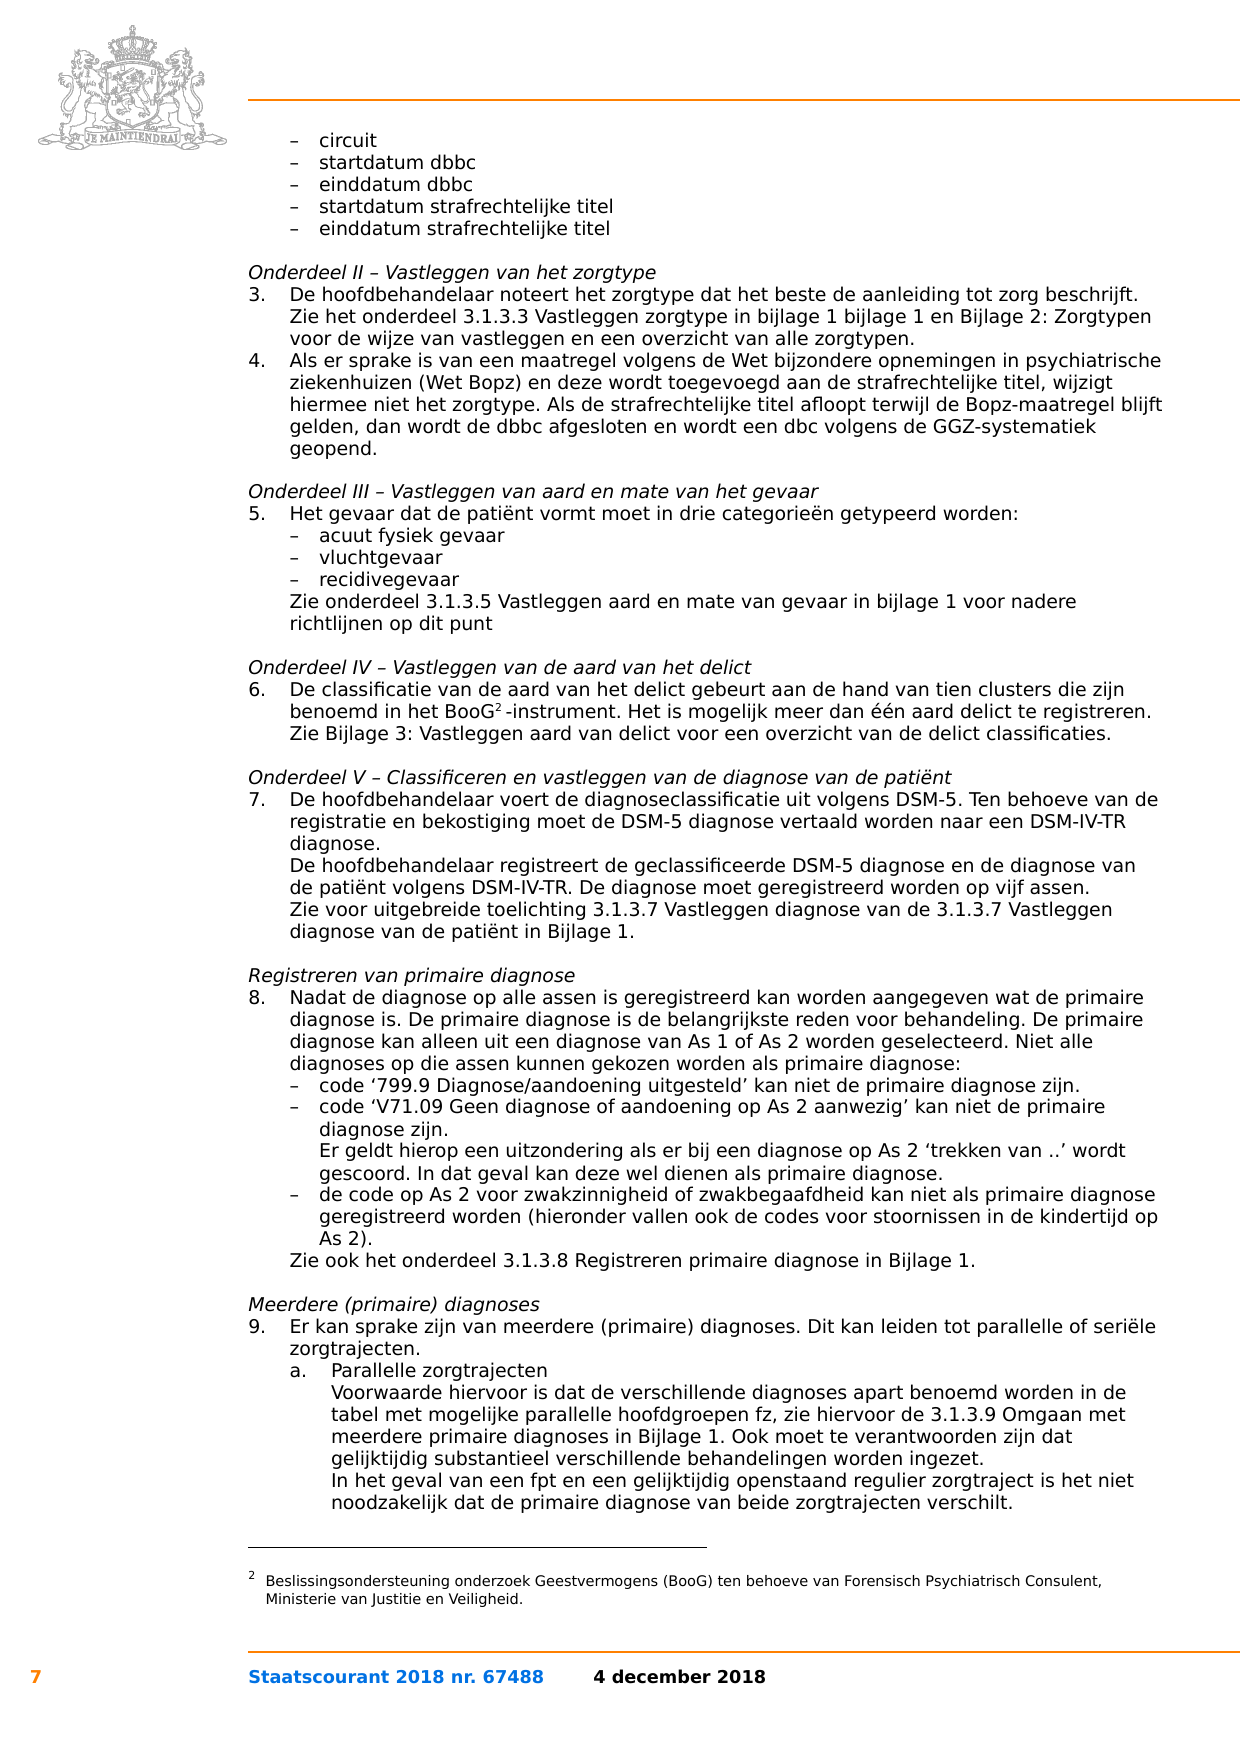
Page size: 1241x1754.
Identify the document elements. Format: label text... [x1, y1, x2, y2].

text Beslissingsondersteuning onderzoek Geestvermogens (BooG) ten behoeve van Forensisch Psychiatrisch Consulent, Ministerie van Justitie en Veiligheid. [248, 1569, 1163, 1608]
text 5. Het gevaar dat de patiënt vormt moet in drie categorieën getypeerd worden: [248, 503, 1163, 525]
subtitle Onderdeel II – Vastleggen van het zorgtype [248, 262, 1163, 284]
text – acuut fysiek gevaar [289, 525, 1163, 547]
text Zie het onderdeel 3.1.3.3 Vastleggen zorgtype in bijlage 1 bijlage 1 en Bijlage 2: Zorgtypen voor de wijze van vastleggen en een overzicht van alle zorgtypen. [289, 306, 1163, 349]
text – code ‘799.9 Diagnose/aandoening uitgesteld’ kan niet de primaire diagnose zijn. [289, 1074, 1163, 1096]
text 9. Er kan sprake zijn van meerdere (primaire) diagnoses. Dit kan leiden tot parallelle of seriële zorgtrajecten. [248, 1316, 1163, 1360]
text 6. De classificatie van de aard van het delict gebeurt aan de hand van tien clusters die zijn benoemd in het BooG-instrument. Het is mogelijk meer dan één aard delict te registreren. [248, 679, 1163, 723]
text – vluchtgevaar [289, 547, 1163, 569]
text – code ‘V71.09 Geen diagnose of aandoening op As 2 aanwezig’ kan niet de primaire diagnose zijn. [289, 1096, 1163, 1140]
text In het geval van een fpt en een gelijktijdig openstaand regulier zorgtraject is het niet noodzakelijk dat de primaire diagnose van beide zorgtrajecten verschilt. [331, 1470, 1163, 1514]
text De hoofdbehandelaar registreert de geclassificeerde DSM-5 diagnose en de diagnose van de patiënt volgens DSM-IV-TR. De diagnose moet geregistreerd worden op vijf assen. [289, 855, 1163, 899]
picture [38, 25, 227, 150]
text Zie onderdeel 3.1.3.5 Vastleggen aard en mate van gevaar in bijlage 1 voor nadere richtlijnen op dit punt [289, 591, 1163, 635]
text – startdatum dbbc [289, 152, 1163, 174]
text 3. De hoofdbehandelaar noteert het zorgtype dat het beste de aanleiding tot zorg beschrijft. [248, 284, 1163, 306]
text – recidivegevaar [289, 569, 1163, 591]
text Zie ook het onderdeel 3.1.3.8 Registreren primaire diagnose in Bijlage 1. [289, 1250, 1163, 1272]
text Zie voor uitgebreide toelichting 3.1.3.7 Vastleggen diagnose van de 3.1.3.7 Vastleggen diagnose van de patiënt in Bijlage 1. [289, 899, 1163, 943]
text Er geldt hierop een uitzondering als er bij een diagnose op As 2 ‘trekken van ..’ wordt gescoord. In dat geval kan deze wel dienen als primaire diagnose. [319, 1140, 1163, 1184]
text Zie Bijlage 3: Vastleggen aard van delict voor een overzicht van de delict classificaties. [289, 723, 1163, 745]
subtitle Meerdere (primaire) diagnoses [248, 1294, 1163, 1316]
text 7. De hoofdbehandelaar voert de diagnoseclassificatie uit volgens DSM-5. Ten behoeve van de registratie en bekostiging moet de DSM-5 diagnose vertaald worden naar een DSM-IV-TR diagnose. [248, 789, 1163, 855]
text – einddatum dbbc [289, 174, 1163, 196]
subtitle Onderdeel IV – Vastleggen van de aard van het delict [248, 657, 1163, 679]
text – startdatum strafrechtelijke titel [289, 196, 1163, 218]
text Voorwaarde hiervoor is dat de verschillende diagnoses apart benoemd worden in de tabel met mogelijke parallelle hoofdgroepen fz, zie hiervoor de 3.1.3.9 Omgaan met meerdere primaire diagnoses in Bijlage 1. Ook moet te verantwoorden zijn dat gelijktijdig substantieel verschillende behandelingen worden ingezet. [331, 1382, 1163, 1470]
text – circuit [289, 130, 1163, 152]
text – de code op As 2 voor zwakzinnigheid of zwakbegaafdheid kan niet als primaire diagnose geregistreerd worden (hieronder vallen ook de codes voor stoornissen in de kindertijd op As 2). [289, 1184, 1163, 1250]
text 8. Nadat de diagnose op alle assen is geregistreerd kan worden aangegeven wat de primaire diagnose is. De primaire diagnose is de belangrijkste reden voor behandeling. De primaire diagnose kan alleen uit een diagnose van As 1 of As 2 worden geselecteerd. Niet alle diagnoses op die assen kunnen gekozen worden als primaire diagnose: [248, 987, 1163, 1074]
subtitle Onderdeel V – Classificeren en vastleggen van de diagnose van de patiënt [248, 767, 1163, 789]
subtitle Registreren van primaire diagnose [248, 964, 1163, 987]
subtitle Onderdeel III – Vastleggen van aard en mate van het gevaar [248, 481, 1163, 503]
text a. Parallelle zorgtrajecten [289, 1360, 1163, 1382]
text – einddatum strafrechtelijke titel [289, 218, 1163, 240]
text 4. Als er sprake is van een maatregel volgens de Wet bijzondere opnemingen in psychiatrische ziekenhuizen (Wet Bopz) en deze wordt toegevoegd aan de strafrechtelijke titel, wijzigt hiermee niet het zorgtype. Als de strafrechtelijke titel afloopt terwijl de Bopz-maatregel blijft gelden, dan wordt de dbbc afgesloten en wordt een dbc volgens de GGZ-systematiek geopend. [248, 349, 1163, 459]
